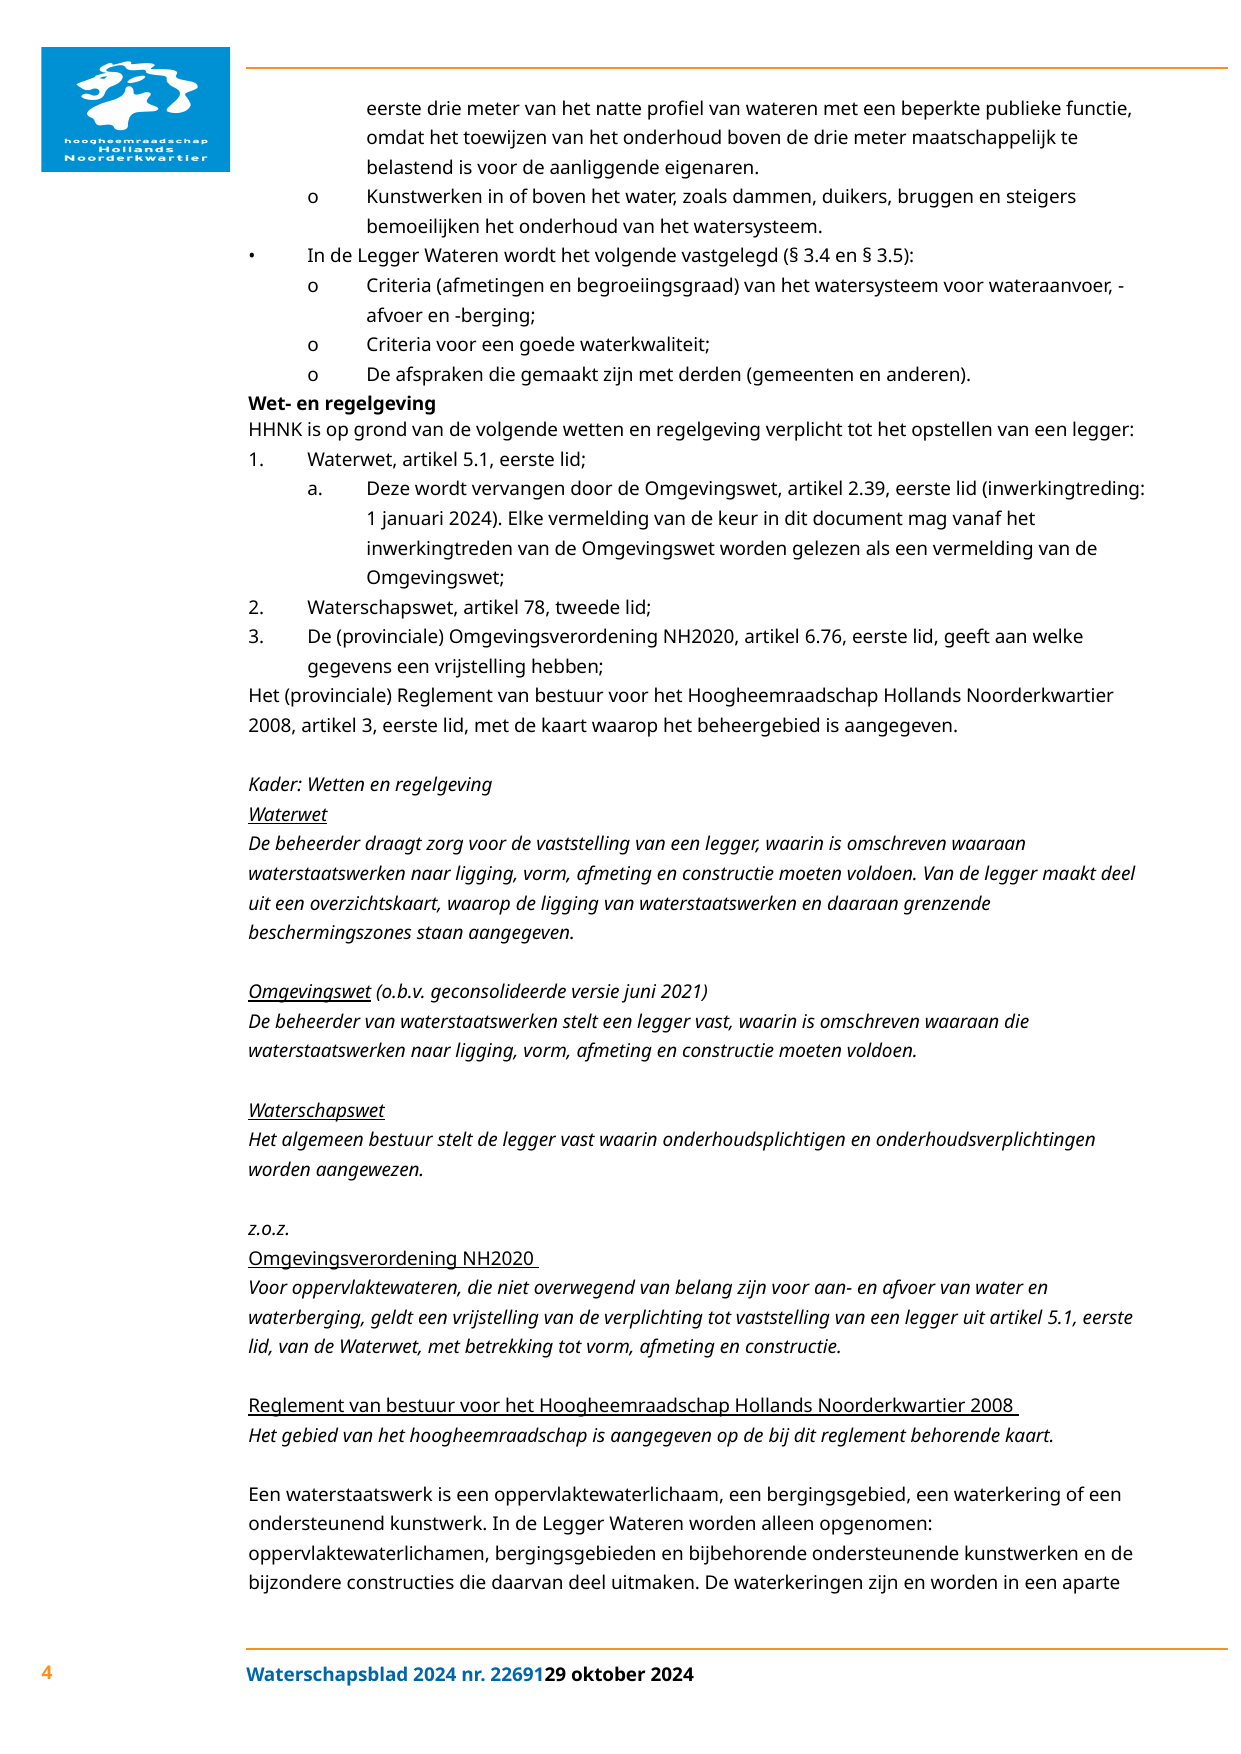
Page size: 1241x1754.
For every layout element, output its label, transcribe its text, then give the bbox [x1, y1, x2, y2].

list In de Legger Wateren wordt het volgende vastgelegd (§ 3.4 en § 3.5): [248, 243, 1152, 268]
picture [118, 62, 197, 112]
picture [88, 87, 157, 130]
list Deze wordt vervangen door de Omgevingswet, artikel 2.39, eerste lid (inwerkingtreding: 1 januari 2024). Elke vermelding van de keur in dit document mag vanaf het inwerkingtreden van de Omgevingswet worden gelezen als een vermelding van de Omgevingswet; [307, 476, 1152, 590]
table_header Waterwet De beheerder draagt zorg voor de vaststelling van een legger, waarin is omschreven waaraan waterstaatswerken naar ligging, vorm, afmeting en constructie moeten voldoen. Van de legger maakt deel uit een overzichtskaart, waarop de ligging van waterstaatswerken en daaraan grenzende beschermingszones staan aangegeven. Omgevingswet (o.b.v. geconsolideerde versie juni 2021) De beheerder van waterstaatswerken stelt een legger vast, waarin is omschreven waaraan die waterstaatswerken naar ligging, vorm, afmeting en constructie moeten voldoen. Waterschapswet Het algemeen bestuur stelt de legger vast waarin onderhoudsplichtigen en onderhoudsverplichtingen worden aangewezen. z.o.z. Omgevingsverordening NH2020 Voor oppervlaktewateren, die niet overwegend van belang zijn voor aan- en afvoer van water en waterberging, geldt een vrijstelling van de verplichting tot vaststelling van een legger uit artikel 5.1, eerste lid, van de Waterwet, met betrekking tot vorm, afmeting en constructie. Reglement van bestuur voor het Hoogheemraadschap Hollands Noorderkwartier 2008 Het gebied van het hoogheemraadschap is aangegeven op de bij dit reglement behorende kaart. [248, 801, 1152, 1448]
list Waterwet, artikel 5.1, eerste lid; [248, 446, 1152, 472]
list De (provinciale) Omgevingsverordening NH2020, artikel 6.76, eerste lid, geeft aan welke gegevens een vrijstelling hebben; [248, 623, 1152, 679]
text Kader: Wetten en regelgeving [248, 771, 1152, 797]
list Criteria (afmetingen en begroeiingsgraad) van het watersysteem voor wateraanvoer, -afvoer en -berging; [307, 272, 1152, 328]
list Criteria voor een goede waterkwaliteit; [307, 331, 1152, 357]
list De afspraken die gemaakt zijn met derden (gemeenten en anderen). [307, 361, 1152, 387]
text Het (provinciale) Reglement van bestuur voor het Hoogheemraadschap Hollands Noorderkwartier 2008, artikel 3, eerste lid, met de kaart waarop het beheergebied is aangegeven. [248, 683, 1152, 738]
text HHNK is op grond van de volgende wetten en regelgeving verplicht tot het opstellen van een legger: [248, 416, 1152, 442]
text Wet- en regelgeving [248, 391, 1152, 416]
picture [78, 64, 122, 99]
list Waterschapswet, artikel 78, tweede lid; [248, 594, 1152, 619]
picture [129, 76, 144, 82]
list Kunstwerken in of boven het water, zoals dammen, duikers, bruggen en steigers bemoeilijken het onderhoud van het watersysteem. [307, 183, 1152, 239]
list eerste drie meter van het natte profiel van wateren met een beperkte publieke functie, omdat het toewijzen van het onderhoud boven de drie meter maatschappelijk te belastend is voor de aanliggende eigenaren. [307, 95, 1152, 180]
text Een waterstaatswerk is een oppervlaktewaterlichaam, een bergingsgebied, een waterkering of een ondersteunend kunstwerk. In de Legger Wateren worden alleen opgenomen: oppervlaktewaterlichamen, bergingsgebieden en bijbehorende ondersteunende kunstwerken en de bijzondere constructies die daarvan deel uitmaken. De waterkeringen zijn en worden in een aparte [248, 1481, 1152, 1595]
